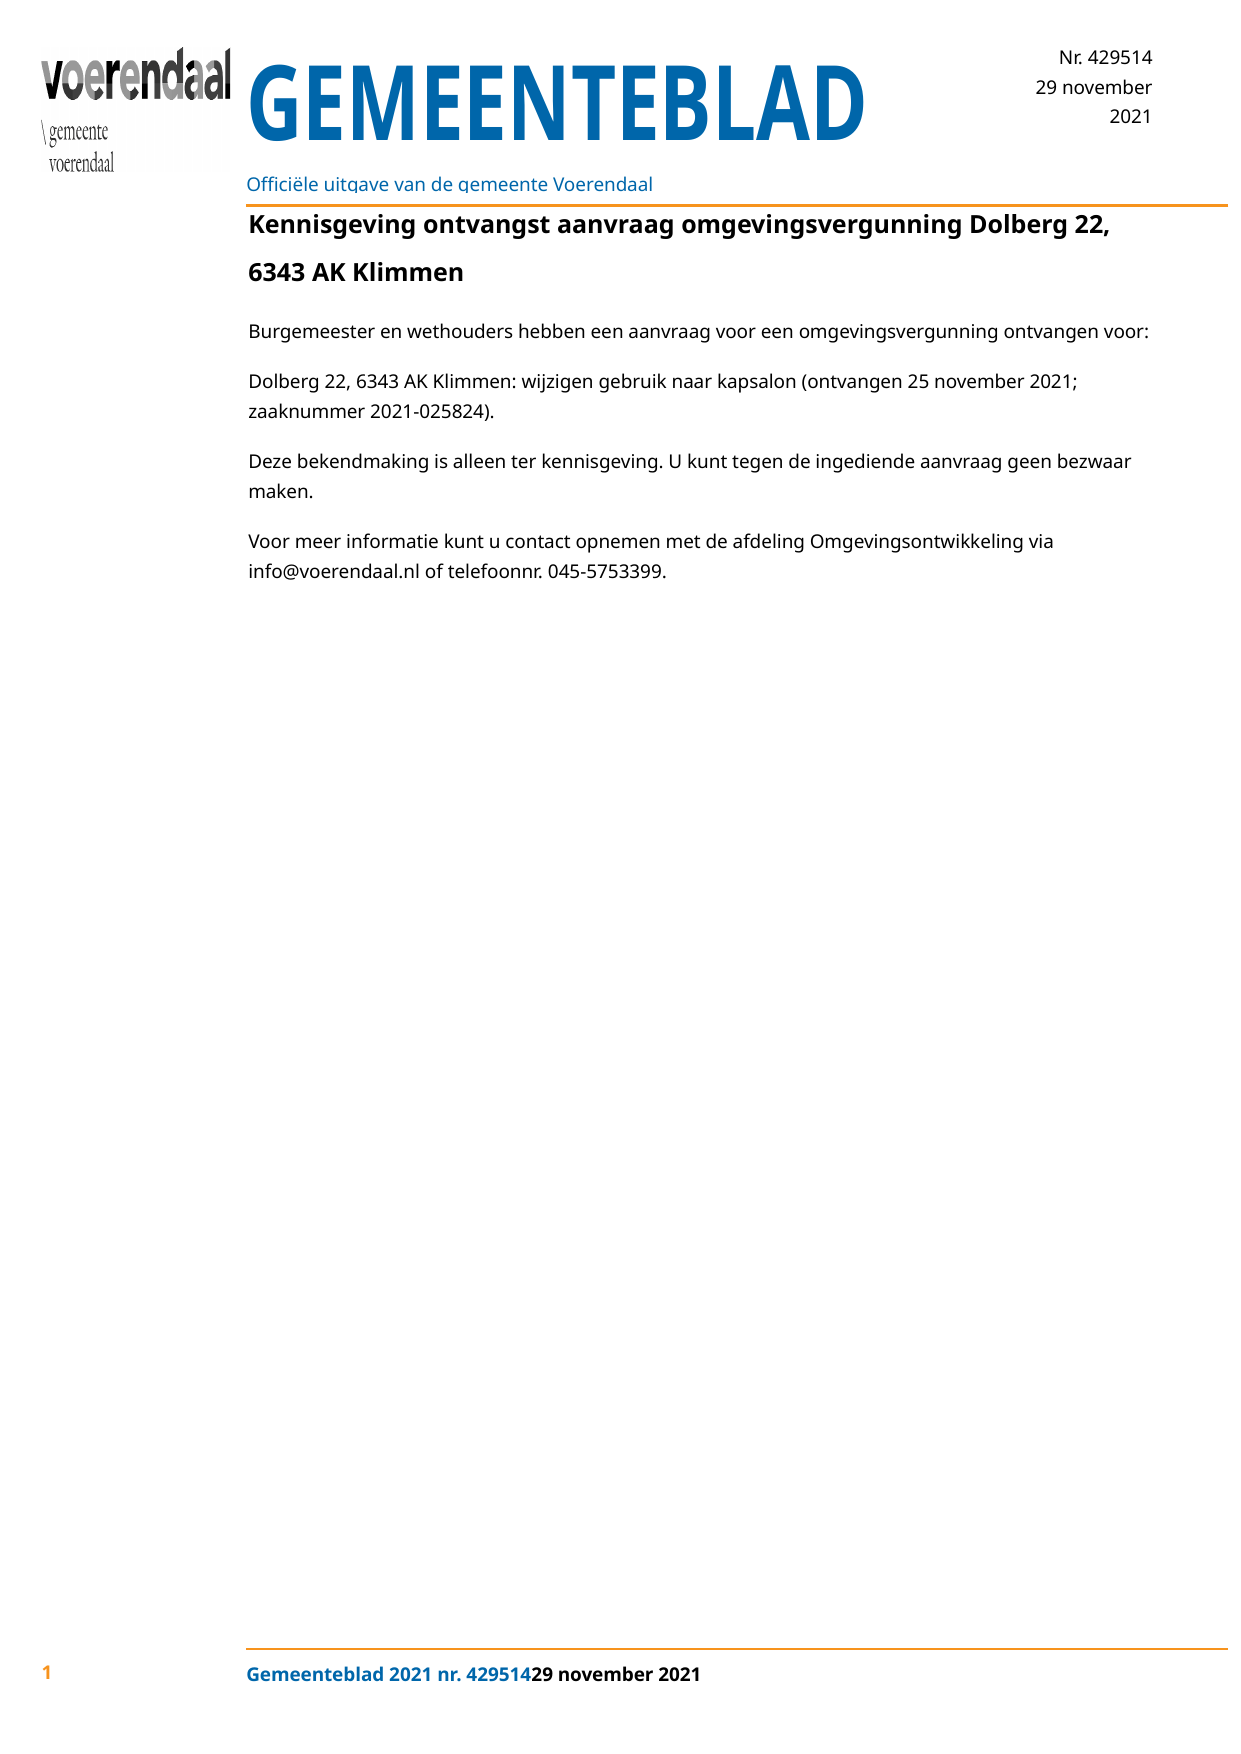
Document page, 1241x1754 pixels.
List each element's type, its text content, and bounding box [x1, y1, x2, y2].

text Kennisgeving ontvangst aanvraag omgevingsvergunning Dolberg 22, 6343 AK Klimmen [248, 207, 1152, 288]
text Dolberg 22, 6343 AK Klimmen: wijzigen gebruik naar kapsalon (ontvangen 25 november 2021; zaaknummer 2021-025824). [248, 368, 1152, 424]
text Burgemeester en wethouders hebben een aanvraag voor een omgevingsvergunning ontvangen voor: [248, 318, 1152, 344]
picture [41, 47, 231, 172]
text Deze bekendmaking is alleen ter kennisgeving. U kunt tegen de ingediende aanvraag geen bezwaar maken. [248, 448, 1152, 504]
text Voor meer informatie kunt u contact opnemen met de afdeling Omgevingsontwikkeling via info@voerendaal.nl of telefoonnr. 045-5753399. [248, 528, 1152, 584]
